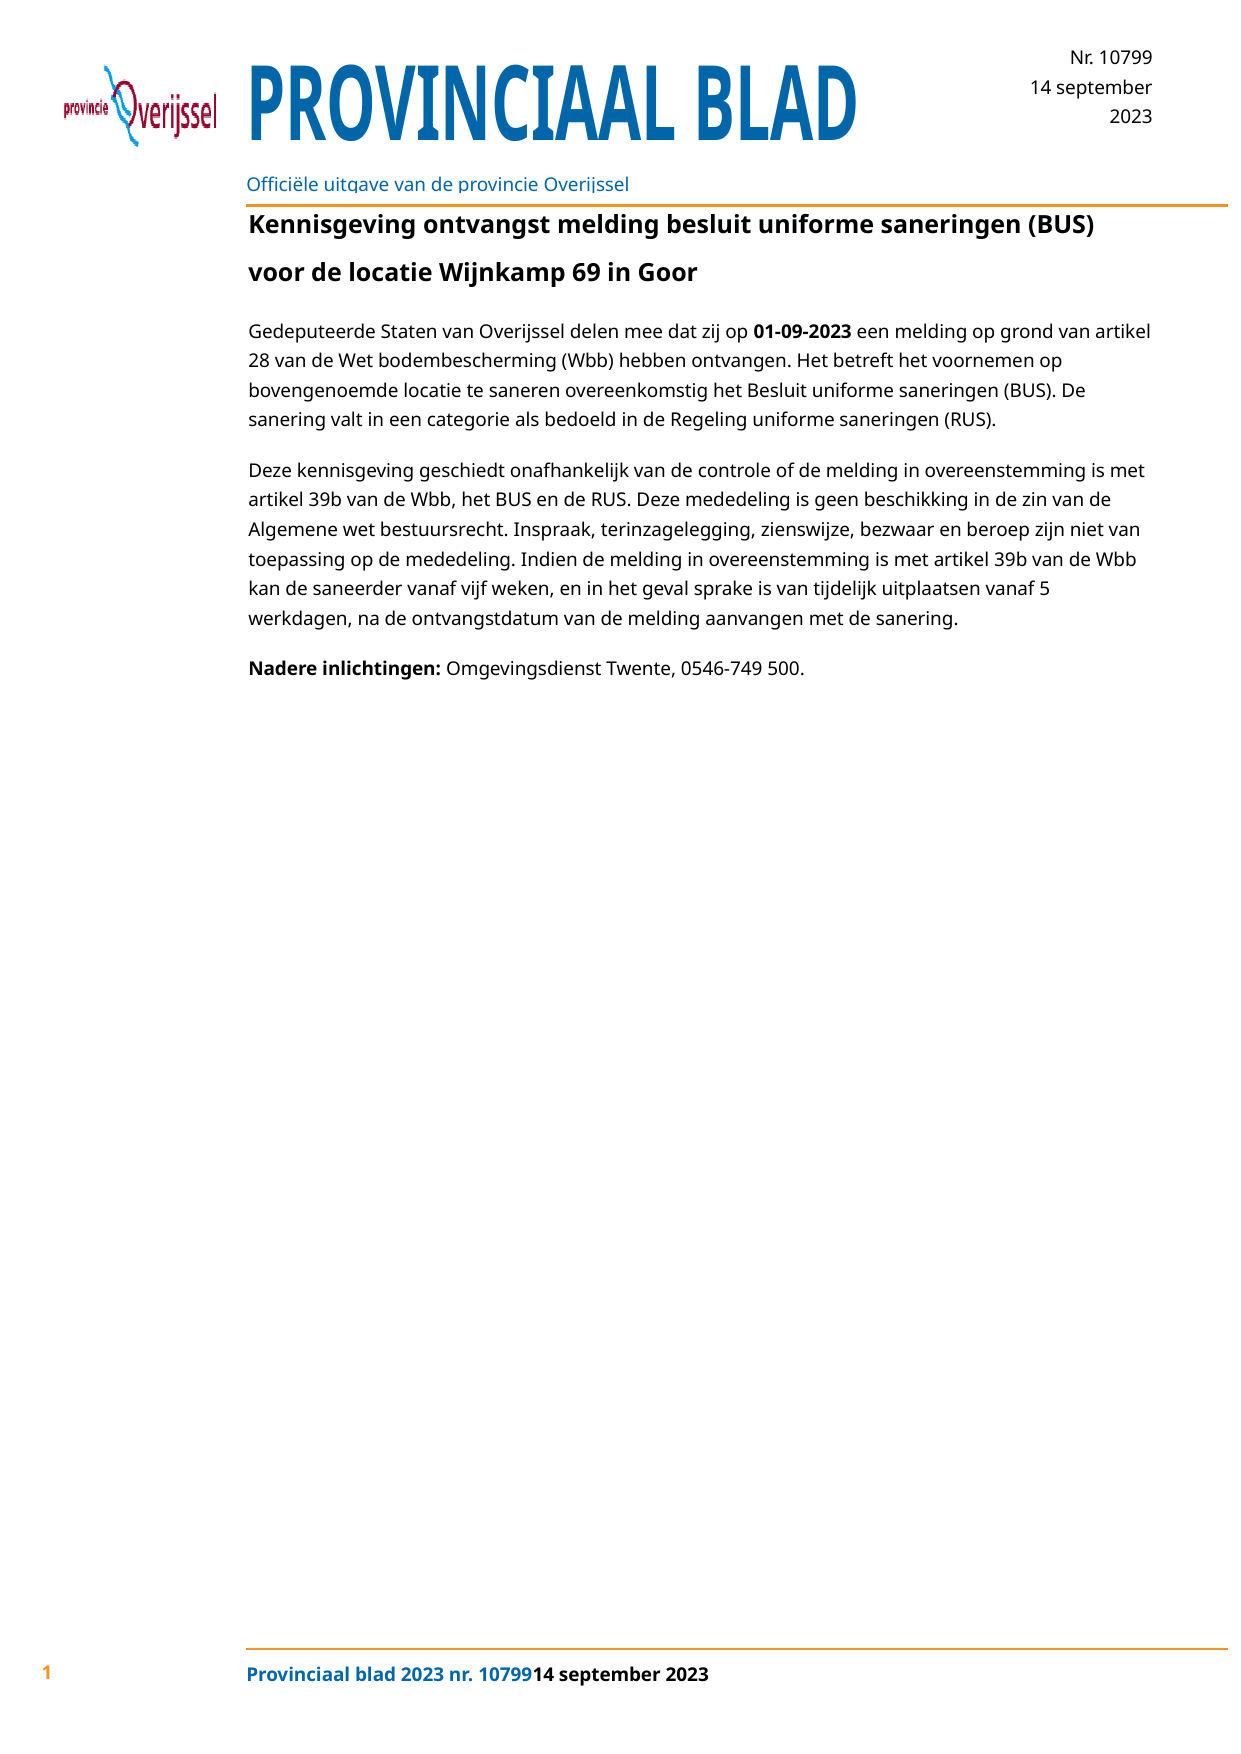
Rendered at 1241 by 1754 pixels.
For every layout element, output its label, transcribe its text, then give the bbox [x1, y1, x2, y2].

text Nadere inlichtingen: Omgevingsdienst Twente, 0546-749 500. [248, 655, 1152, 681]
picture [41, 47, 231, 172]
text Deze kennisgeving geschiedt onafhankelijk van de controle of de melding in overeenstemming is met artikel 39b van de Wbb, het BUS en de RUS. Deze mededeling is geen beschikking in de zin van de Algemene wet bestuursrecht. Inspraak, terinzagelegging, zienswijze, bezwaar en beroep zijn niet van toepassing op de mededeling. Indien de melding in overeenstemming is met artikel 39b van de Wbb kan de saneerder vanaf vijf weken, en in het geval sprake is van tijdelijk uitplaatsen vanaf 5 werkdagen, na de ontvangstdatum van de melding aanvangen met de sanering. [248, 457, 1152, 631]
text Gedeputeerde Staten van Overijssel delen mee dat zij op 01-09-2023 een melding op grond van artikel 28 van de Wet bodembescherming (Wbb) hebben ontvangen. Het betreft het voornemen op bovengenoemde locatie te saneren overeenkomstig het Besluit uniforme saneringen (BUS). De sanering valt in een categorie als bedoeld in de Regeling uniforme saneringen (RUS). [248, 318, 1152, 432]
text Kennisgeving ontvangst melding besluit uniforme saneringen (BUS) voor de locatie Wijnkamp 69 in Goor [248, 207, 1152, 288]
